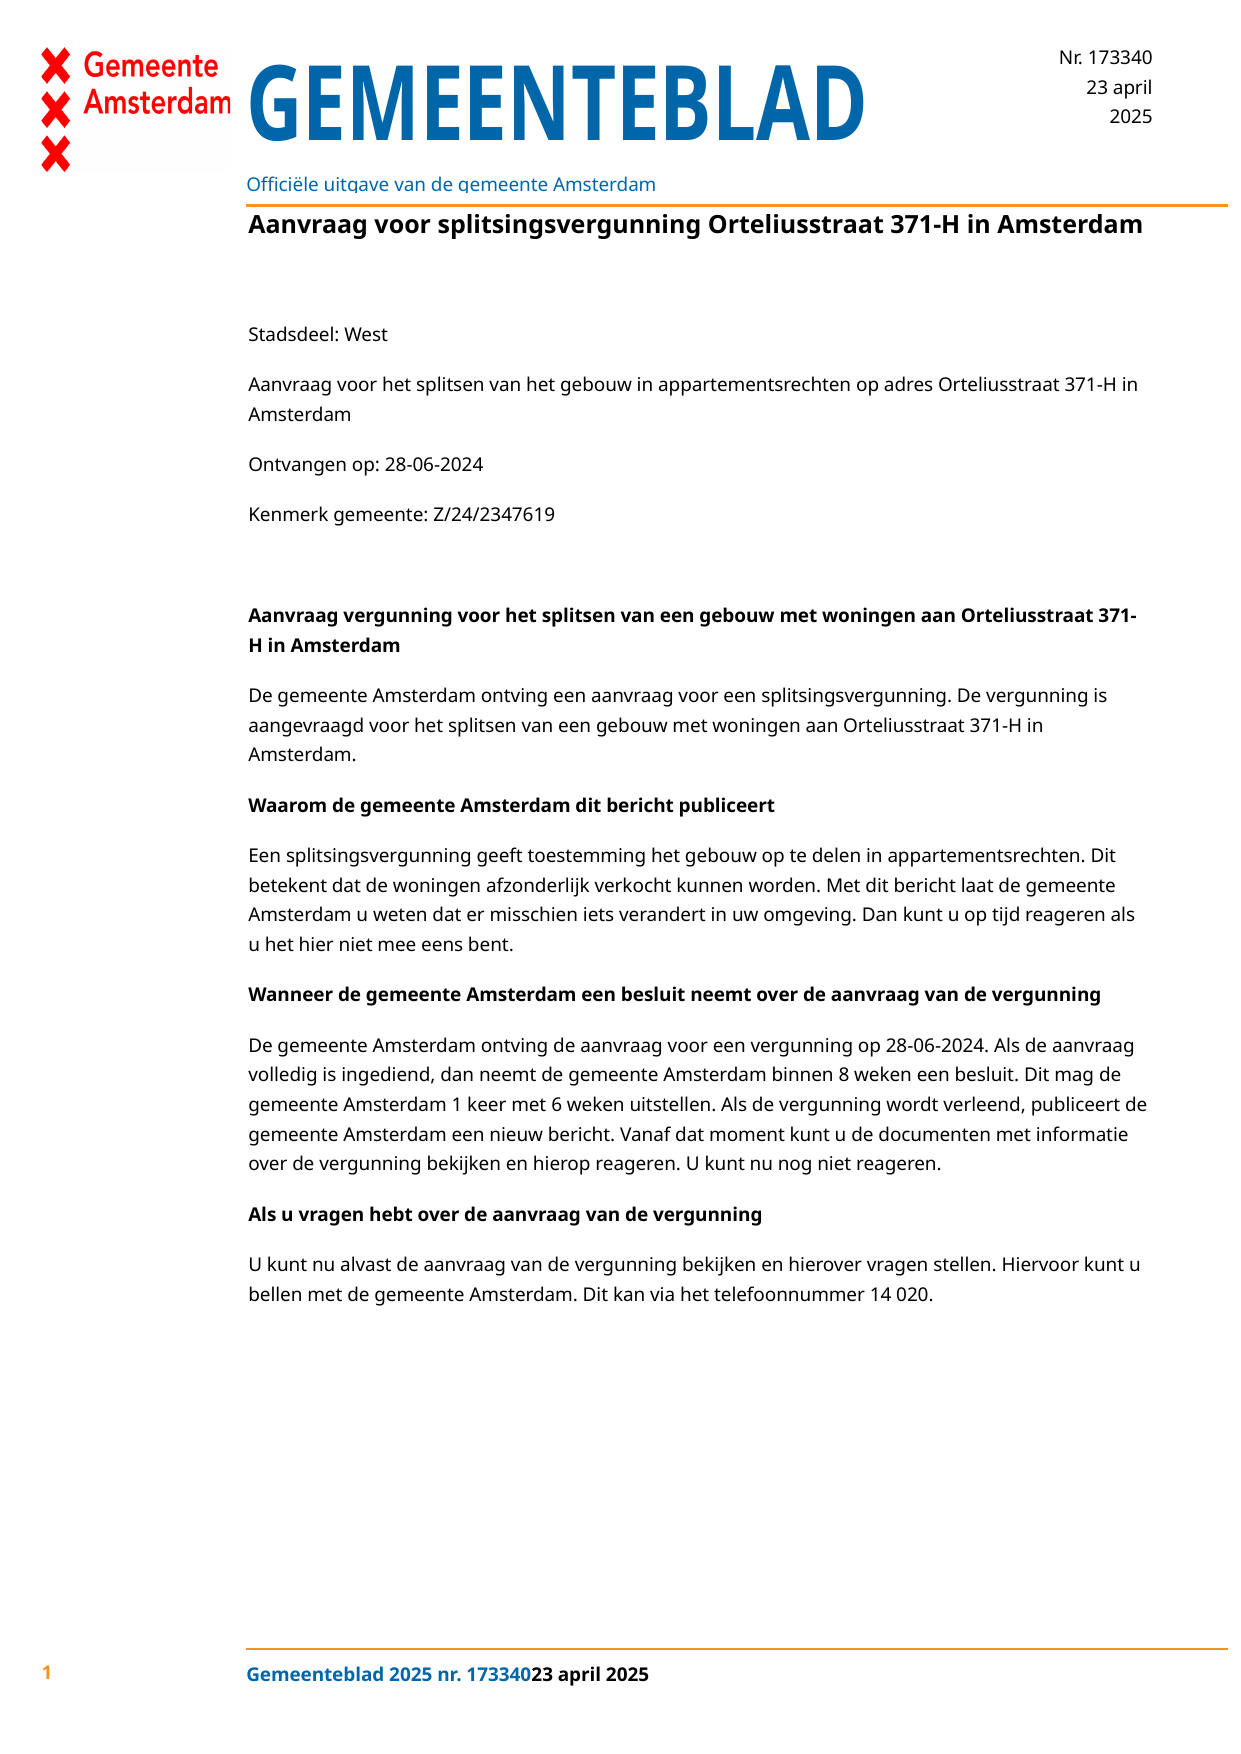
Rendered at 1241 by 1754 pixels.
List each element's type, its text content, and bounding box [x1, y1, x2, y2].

text U kunt nu alvast de aanvraag van de vergunning bekijken en hierover vragen stellen. Hiervoor kunt u bellen met de gemeente Amsterdam. Dit kan via het telefoonnummer 14 020. [248, 1251, 1152, 1306]
text Stadsdeel: West [248, 321, 1152, 346]
text De gemeente Amsterdam ontving de aanvraag voor een vergunning op 28-06-2024. Als de aanvraag volledig is ingediend, dan neemt de gemeente Amsterdam binnen 8 weken een besluit. Dit mag de gemeente Amsterdam 1 keer met 6 weken uitstellen. Als de vergunning wordt verleend, publiceert de gemeente Amsterdam een nieuw bericht. Vanaf dat moment kunt u de documenten met informatie over de vergunning bekijken en hierop reageren. U kunt nu nog niet reageren. [248, 1032, 1152, 1176]
text Aanvraag voor splitsingsvergunning Orteliusstraat 371-H in Amsterdam [248, 207, 1152, 241]
text Aanvraag voor het splitsen van het gebouw in appartementsrechten op adres Orteliusstraat 371-H in Amsterdam [248, 371, 1152, 426]
text Als u vragen hebt over de aanvraag van de vergunning [248, 1201, 1152, 1226]
text Ontvangen op: 28-06-2024 [248, 451, 1152, 477]
text De gemeente Amsterdam ontving een aanvraag voor een splitsingsvergunning. De vergunning is aangevraagd voor het splitsen van een gebouw met woningen aan Orteliusstraat 371-H in Amsterdam. [248, 682, 1152, 767]
text Aanvraag vergunning voor het splitsen van een gebouw met woningen aan Orteliusstraat 371-H in Amsterdam [248, 602, 1152, 658]
text Waarom de gemeente Amsterdam dit bericht publiceert [248, 792, 1152, 818]
text Kenmerk gemeente: Z/24/2347619 [248, 502, 1152, 527]
text Wanneer de gemeente Amsterdam een besluit neemt over de aanvraag van de vergunning [248, 982, 1152, 1007]
text Een splitsingsvergunning geeft toestemming het gebouw op te delen in appartementsrechten. Dit betekent dat de woningen afzonderlijk verkocht kunnen worden. Met dit bericht laat de gemeente Amsterdam u weten dat er misschien iets verandert in uw omgeving. Dan kunt u op tijd reageren als u het hier niet mee eens bent. [248, 842, 1152, 957]
picture [41, 47, 231, 172]
